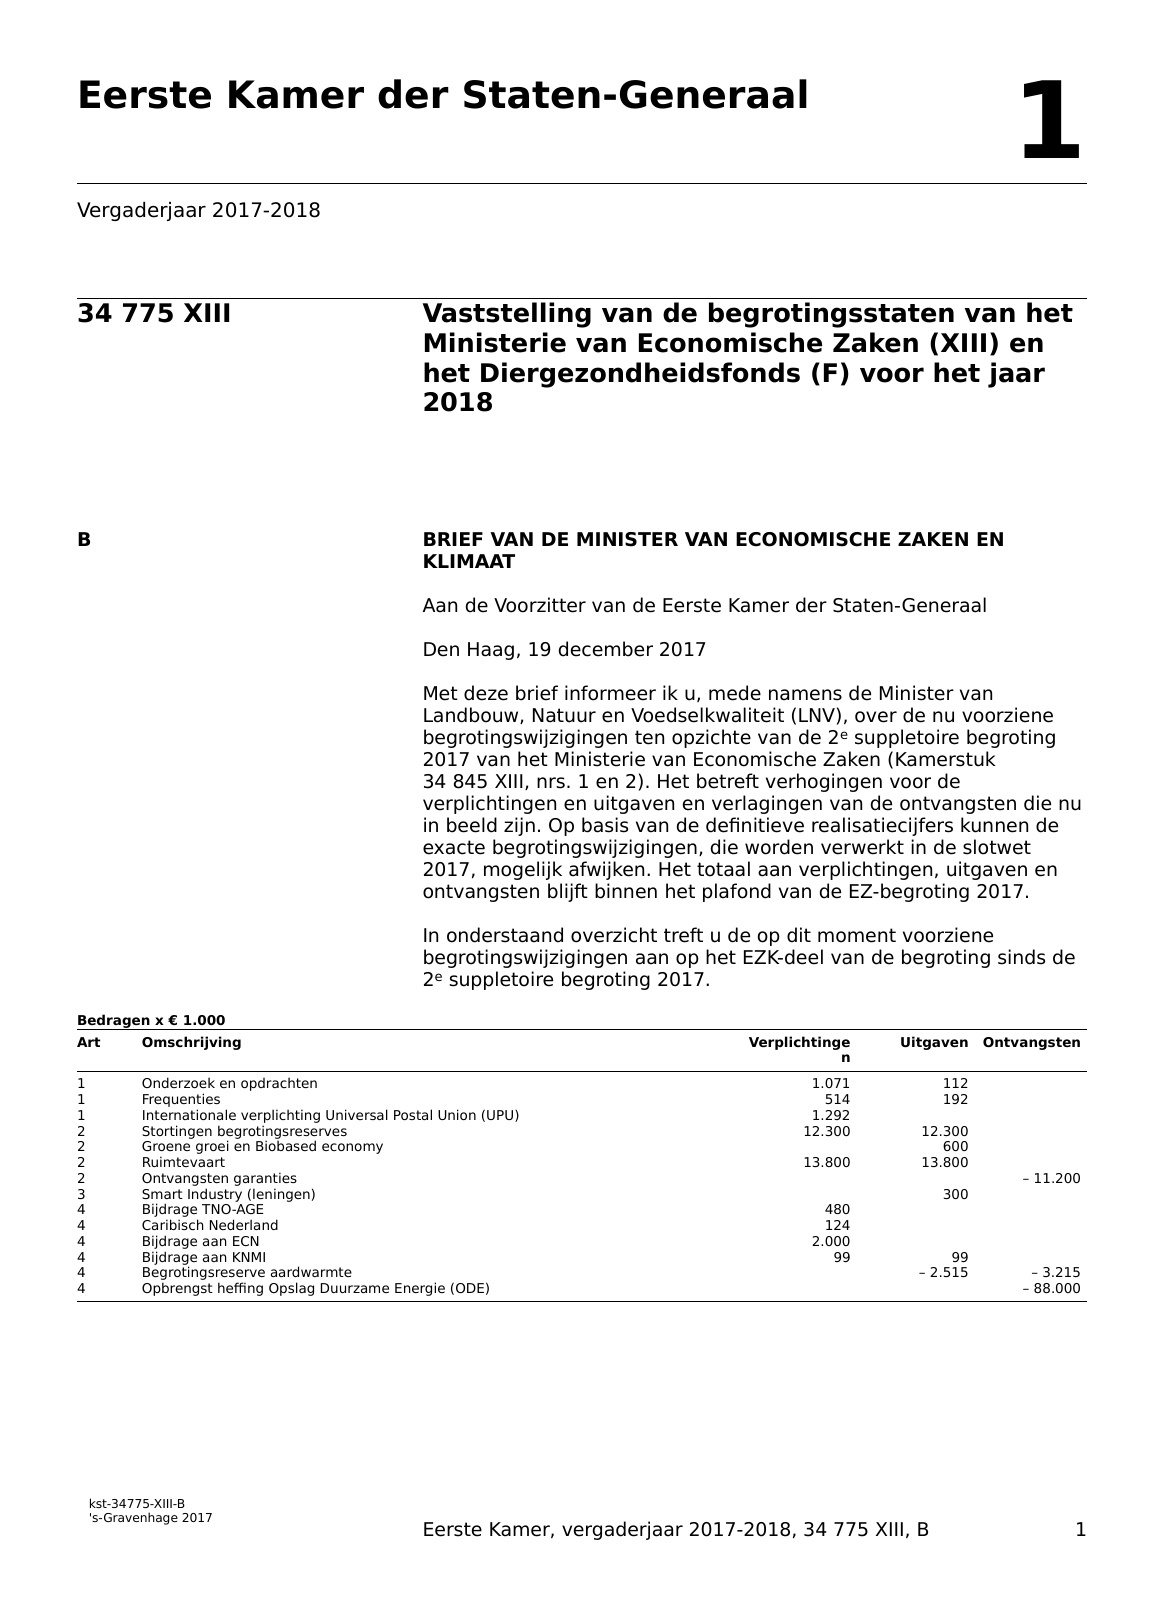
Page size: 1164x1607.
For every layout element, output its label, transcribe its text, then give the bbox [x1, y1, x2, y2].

table_cell [974, 1234, 1087, 1249]
table_cell 600 [856, 1139, 974, 1155]
table_cell Bijdrage aan KNMI [136, 1249, 738, 1265]
table_cell [974, 1072, 1087, 1092]
text 's-Gravenhage 2017 [88, 1511, 323, 1525]
table_cell Smart Industry (leningen) [136, 1186, 738, 1202]
table_cell [856, 1281, 974, 1301]
text In onderstaand overzicht treft u de op dit moment voorziene begrotingswijzigingen aan op het EZK-deel van de begroting sinds de 2e suppletoire begroting 2017. [422, 925, 1087, 991]
table_cell [856, 1108, 974, 1123]
table_cell Ruimtevaart [136, 1155, 738, 1171]
table_cell Stortingen begrotingsreserves [136, 1124, 738, 1139]
table_cell 1 [77, 1072, 136, 1092]
table_cell [856, 1202, 974, 1218]
table_cell Bijdrage TNO-AGE [136, 1202, 738, 1218]
table_cell 514 [738, 1092, 856, 1108]
table_cell 2 [77, 1124, 136, 1139]
table_cell [856, 1234, 974, 1249]
table_cell 1 [77, 1108, 136, 1123]
table_cell 112 [856, 1072, 974, 1092]
table_cell – 2.515 [856, 1265, 974, 1281]
table_cell [974, 1108, 1087, 1123]
table_cell 99 [856, 1249, 974, 1265]
table_cell [856, 1171, 974, 1186]
table_cell Caribisch Nederland [136, 1218, 738, 1234]
table_cell Bijdrage aan ECN [136, 1234, 738, 1249]
table_cell – 3.215 [974, 1265, 1087, 1281]
table_cell [738, 1186, 856, 1202]
table_cell 1.071 [738, 1072, 856, 1092]
subtitle B BRIEF VAN DE MINISTER VAN ECONOMISCHE ZAKEN EN KLIMAAT [77, 529, 1087, 573]
table_cell Omschrijving [136, 1030, 738, 1071]
table_cell [738, 1139, 856, 1155]
table_cell [856, 1218, 974, 1234]
table_cell [738, 1171, 856, 1186]
table_cell 124 [738, 1218, 856, 1234]
table_cell – 11.200 [974, 1171, 1087, 1186]
table_cell 192 [856, 1092, 974, 1108]
table_cell [974, 1249, 1087, 1265]
table_cell 2 [77, 1171, 136, 1186]
table_cell [974, 1202, 1087, 1218]
table_cell 3 [77, 1186, 136, 1202]
table_cell 300 [856, 1186, 974, 1202]
table_cell Uitgaven [856, 1030, 974, 1071]
table_cell – 88.000 [974, 1281, 1087, 1301]
table_cell 1.292 [738, 1108, 856, 1123]
table_cell 2 [77, 1155, 136, 1171]
table_cell 4 [77, 1249, 136, 1265]
table_cell Verplichtingen [738, 1030, 856, 1071]
table_cell Begrotingsreserve aardwarmte [136, 1265, 738, 1281]
table_cell [974, 1092, 1087, 1108]
table_cell 99 [738, 1249, 856, 1265]
table_cell 4 [77, 1202, 136, 1218]
table_cell Ontvangsten garanties [136, 1171, 738, 1186]
table_cell Onderzoek en opdrachten [136, 1072, 738, 1092]
text Den Haag, 19 december 2017 [422, 639, 1087, 661]
table_cell 4 [77, 1218, 136, 1234]
table_cell 2.000 [738, 1234, 856, 1249]
text kst-34775-XIII-B [88, 1497, 323, 1511]
table_header 1 [886, 59, 1087, 183]
table_header Bedragen x € 1.000 [77, 1013, 1087, 1029]
table_cell Frequenties [136, 1092, 738, 1108]
table_cell Art [77, 1030, 136, 1071]
table_cell Internationale verplichting Universal Postal Union (UPU) [136, 1108, 738, 1123]
text Aan de Voorzitter van de Eerste Kamer der Staten-Generaal [422, 595, 1087, 617]
text Met deze brief informeer ik u, mede namens de Minister van Landbouw, Natuur en Voedselkwaliteit (LNV), over de nu voorziene begrotingswijzigingen ten opzichte van de 2e suppletoire begroting 2017 van het Ministerie van Economische Zaken (Kamerstuk 34 845 XIII, nrs. 1 en 2). Het betreft verhogingen voor de verplichtingen en uitgaven en verlagingen van de ontvangsten die nu in beeld zijn. Op basis van de definitieve realisatiecijfers kunnen de exacte begrotingswijzigingen, die worden verwerkt in de slotwet 2017, mogelijk afwijken. Het totaal aan verplichtingen, uitgaven en ontvangsten blijft binnen het plafond van de EZ-begroting 2017. [422, 683, 1087, 903]
table_cell 2 [77, 1139, 136, 1155]
table_cell 4 [77, 1234, 136, 1249]
table_cell 1 [77, 1092, 136, 1108]
table_cell [974, 1155, 1087, 1171]
table_cell 4 [77, 1281, 136, 1301]
table_cell Vergaderjaar 2017-2018 [77, 184, 1087, 298]
table_header Eerste Kamer der Staten-Generaal [77, 59, 886, 183]
table_cell 480 [738, 1202, 856, 1218]
table_cell 13.800 [856, 1155, 974, 1171]
table_cell 12.300 [856, 1124, 974, 1139]
table_cell 4 [77, 1265, 136, 1281]
table_cell [974, 1218, 1087, 1234]
table_cell [974, 1186, 1087, 1202]
table_cell Opbrengst heffing Opslag Duurzame Energie (ODE) [136, 1281, 738, 1301]
table_cell 13.800 [738, 1155, 856, 1171]
table_cell 12.300 [738, 1124, 856, 1139]
table_cell [738, 1281, 856, 1301]
table_cell Groene groei en Biobased economy [136, 1139, 738, 1155]
subtitle 34 775 XIII Vaststelling van de begrotingsstaten van het Ministerie van Economische Zaken (XIII) en het Diergezondheidsfonds (F) voor het jaar 2018 [77, 299, 1087, 418]
table_cell Ontvangsten [974, 1030, 1087, 1071]
table_cell [974, 1139, 1087, 1155]
table_cell [738, 1265, 856, 1281]
table_cell [974, 1124, 1087, 1139]
